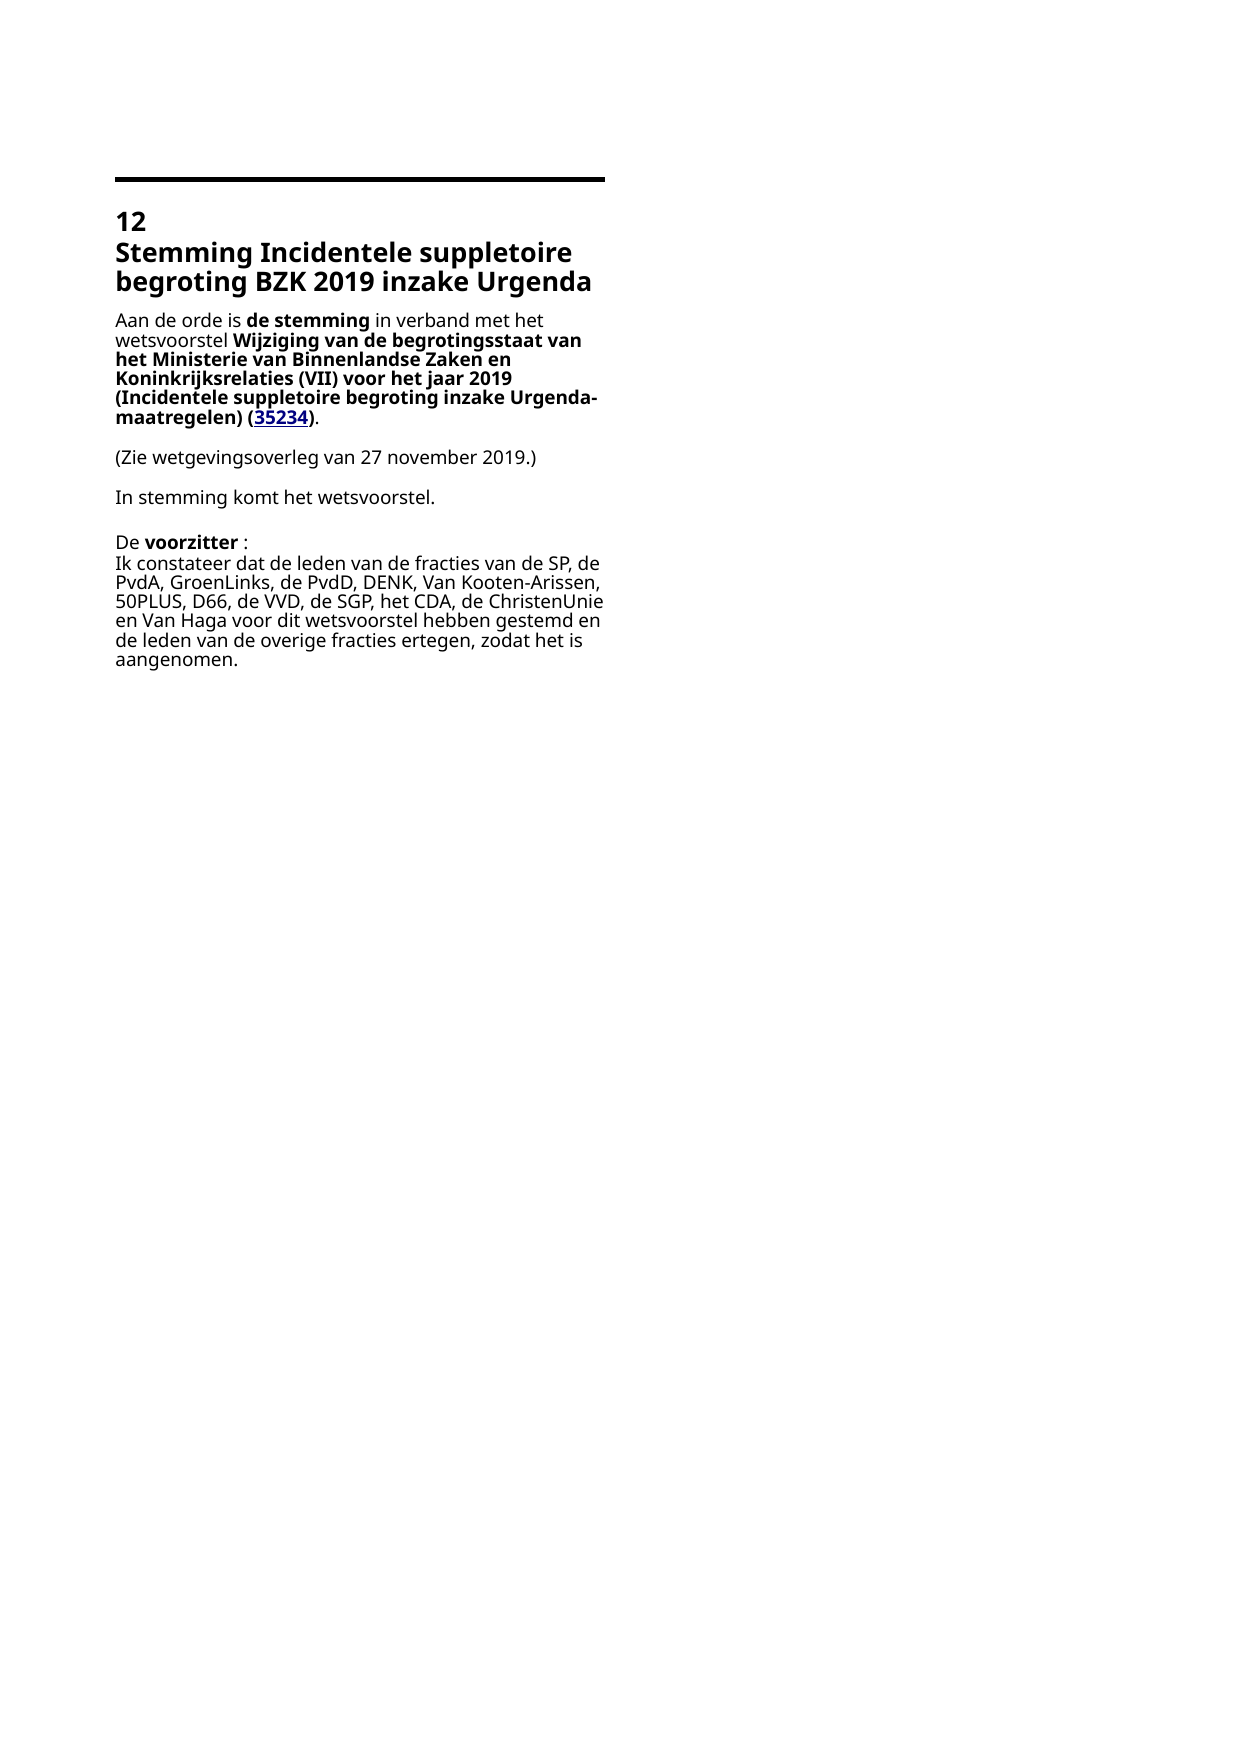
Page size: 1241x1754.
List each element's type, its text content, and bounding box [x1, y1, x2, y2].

text Aan de orde is de stemming in verband met het wetsvoorstel Wijziging van de begrotingsstaat van het Ministerie van Binnenlandse Zaken en Koninkrijksrelaties (VII) voor het jaar 2019 (Incidentele suppletoire begroting inzake Urgenda-maatregelen) (35234). [115, 312, 605, 428]
text Ik constateer dat de leden van de fracties van de SP, de PvdA, GroenLinks, de PvdD, DENK, Van Kooten-Arissen, 50PLUS, D66, de VVD, de SGP, het CDA, de ChristenUnie en Van Haga voor dit wetsvoorstel hebben gestemd en de leden van de overige fracties ertegen, zodat het is aangenomen. [115, 554, 605, 670]
text (Zie wetgevingsoverleg van 27 november 2019.) [115, 449, 605, 468]
text Stemming Incidentele suppletoire begroting BZK 2019 inzake Urgenda [115, 239, 605, 312]
text 12 [115, 203, 605, 239]
text De voorzitter : [115, 529, 605, 554]
text In stemming komt het wetsvoorstel. [115, 489, 605, 508]
